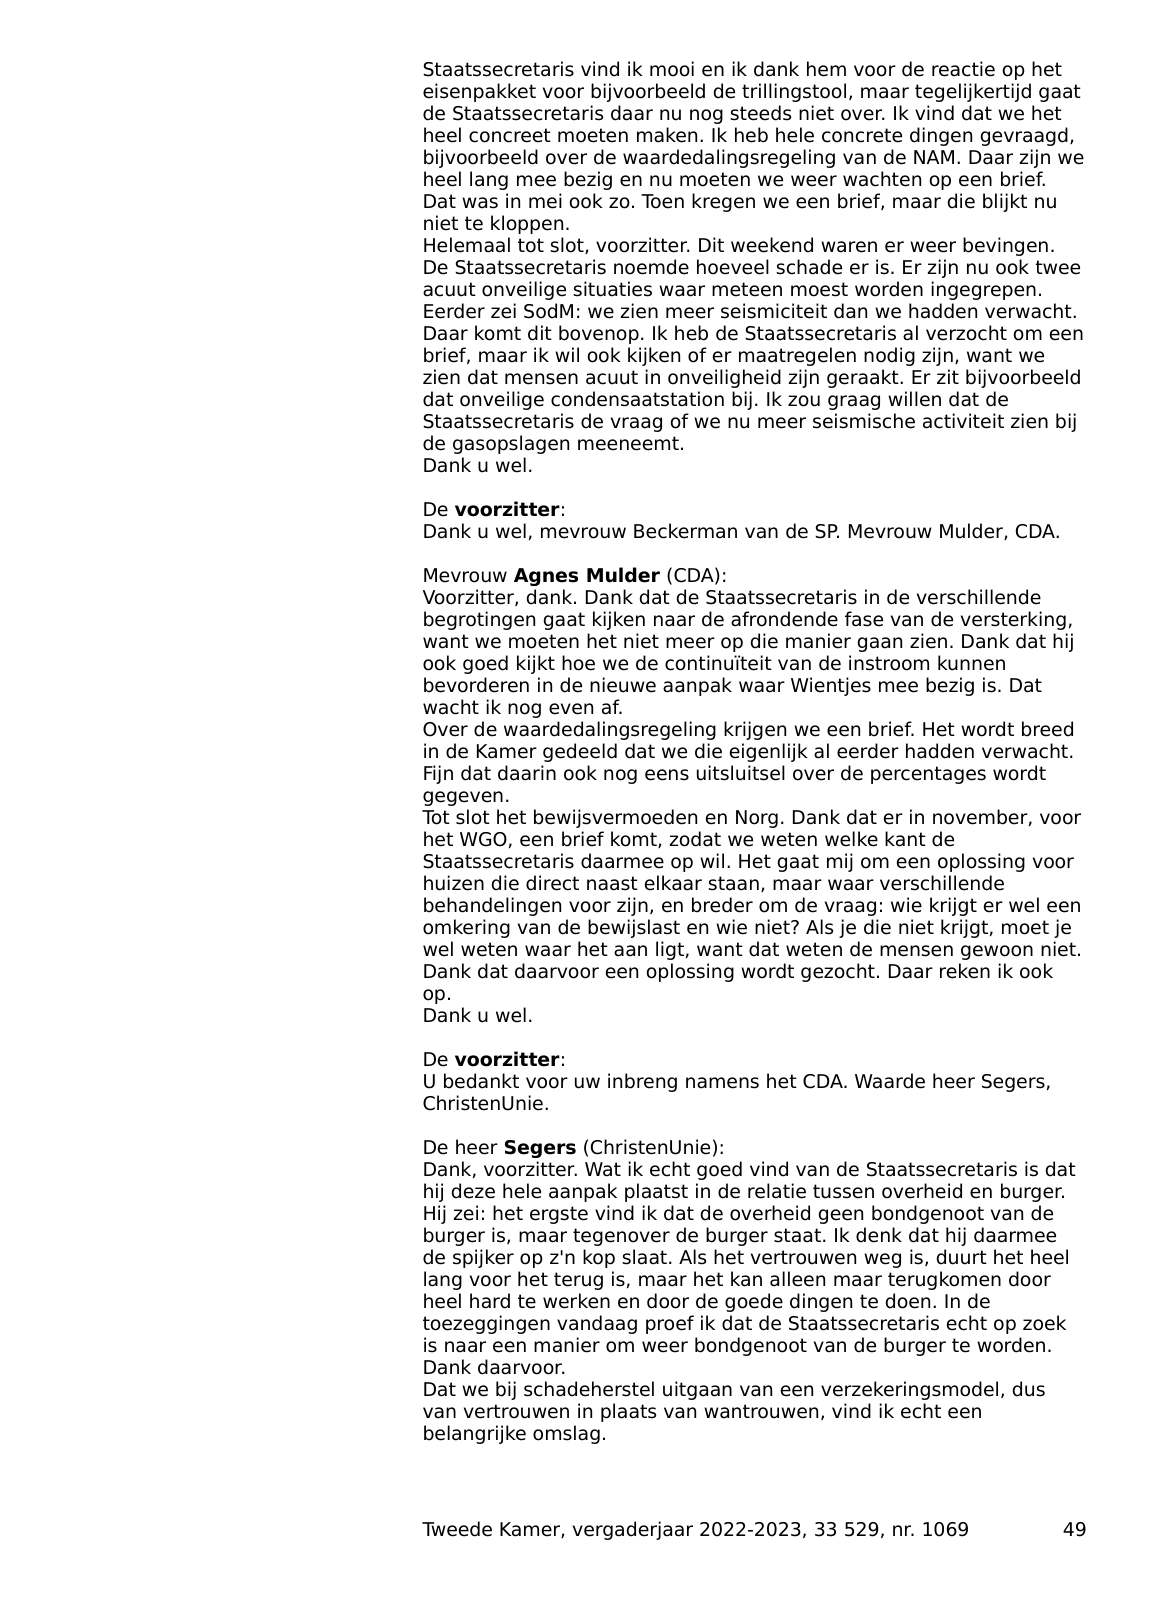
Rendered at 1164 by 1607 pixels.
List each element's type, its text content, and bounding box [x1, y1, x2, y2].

text Staatssecretaris vind ik mooi en ik dank hem voor de reactie op het eisenpakket voor bijvoorbeeld de trillingstool, maar tegelijkertijd gaat de Staatssecretaris daar nu nog steeds niet over. Ik vind dat we het heel concreet moeten maken. Ik heb hele concrete dingen gevraagd, bijvoorbeeld over de waardedalingsregeling van de NAM. Daar zijn we heel lang mee bezig en nu moeten we weer wachten op een brief. Dat was in mei ook zo. Toen kregen we een brief, maar die blijkt nu niet te kloppen. [422, 59, 1087, 235]
text Dank u wel. [422, 455, 1087, 477]
text De voorzitter: [422, 499, 1087, 521]
text Dank u wel. [422, 1004, 1087, 1027]
text Voorzitter, dank. Dank dat de Staatssecretaris in de verschillende begrotingen gaat kijken naar de afrondende fase van de versterking, want we moeten het niet meer op die manier gaan zien. Dank dat hij ook goed kijkt hoe we de continuïteit van de instroom kunnen bevorderen in de nieuwe aanpak waar Wientjes mee bezig is. Dat wacht ik nog even af. [422, 587, 1087, 719]
text Over de waardedalingsregeling krijgen we een brief. Het wordt breed in de Kamer gedeeld dat we die eigenlijk al eerder hadden verwacht. Fijn dat daarin ook nog eens uitsluitsel over de percentages wordt gegeven. [422, 719, 1087, 807]
text De heer Segers (ChristenUnie): [422, 1137, 1087, 1159]
text Dank u wel, mevrouw Beckerman van de SP. Mevrouw Mulder, CDA. [422, 521, 1087, 543]
text Mevrouw Agnes Mulder (CDA): [422, 565, 1087, 587]
text Helemaal tot slot, voorzitter. Dit weekend waren er weer bevingen. De Staatssecretaris noemde hoeveel schade er is. Er zijn nu ook twee acuut onveilige situaties waar meteen moest worden ingegrepen. Eerder zei SodM: we zien meer seismiciteit dan we hadden verwacht. Daar komt dit bovenop. Ik heb de Staatssecretaris al verzocht om een brief, maar ik wil ook kijken of er maatregelen nodig zijn, want we zien dat mensen acuut in onveiligheid zijn geraakt. Er zit bijvoorbeeld dat onveilige condensaatstation bij. Ik zou graag willen dat de Staatssecretaris de vraag of we nu meer seismische activiteit zien bij de gasopslagen meeneemt. [422, 235, 1087, 455]
text U bedankt voor uw inbreng namens het CDA. Waarde heer Segers, ChristenUnie. [422, 1071, 1087, 1115]
text Dat we bij schadeherstel uitgaan van een verzekeringsmodel, dus van vertrouwen in plaats van wantrouwen, vind ik echt een belangrijke omslag. [422, 1379, 1087, 1444]
text De voorzitter: [422, 1049, 1087, 1071]
text Dank, voorzitter. Wat ik echt goed vind van de Staatssecretaris is dat hij deze hele aanpak plaatst in de relatie tussen overheid en burger. Hij zei: het ergste vind ik dat de overheid geen bondgenoot van de burger is, maar tegenover de burger staat. Ik denk dat hij daarmee de spijker op z'n kop slaat. Als het vertrouwen weg is, duurt het heel lang voor het terug is, maar het kan alleen maar terugkomen door heel hard te werken en door de goede dingen te doen. In de toezeggingen vandaag proef ik dat de Staatssecretaris echt op zoek is naar een manier om weer bondgenoot van de burger te worden. Dank daarvoor. [422, 1159, 1087, 1379]
text Tot slot het bewijsvermoeden en Norg. Dank dat er in november, voor het WGO, een brief komt, zodat we weten welke kant de Staatssecretaris daarmee op wil. Het gaat mij om een oplossing voor huizen die direct naast elkaar staan, maar waar verschillende behandelingen voor zijn, en breder om de vraag: wie krijgt er wel een omkering van de bewijslast en wie niet? Als je die niet krijgt, moet je wel weten waar het aan ligt, want dat weten de mensen gewoon niet. Dank dat daarvoor een oplossing wordt gezocht. Daar reken ik ook op. [422, 807, 1087, 1004]
